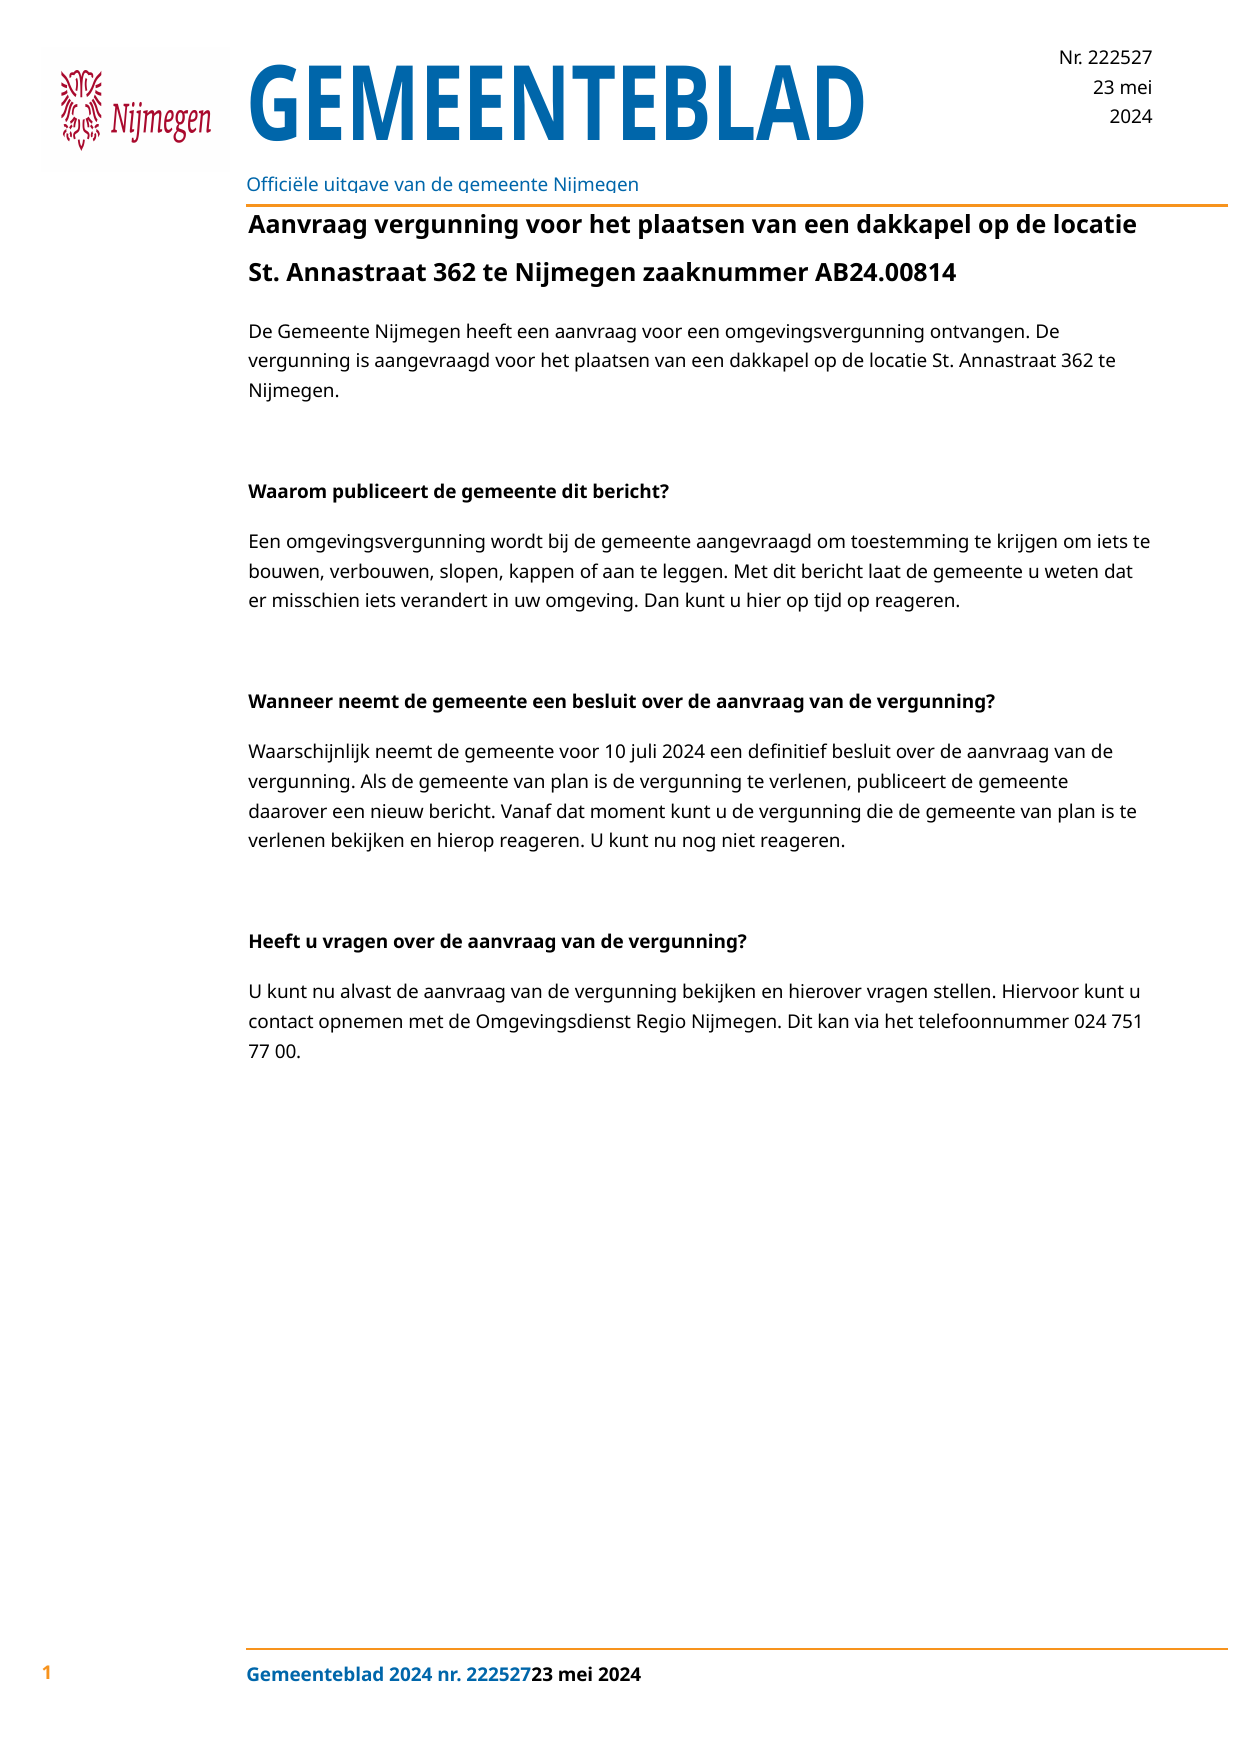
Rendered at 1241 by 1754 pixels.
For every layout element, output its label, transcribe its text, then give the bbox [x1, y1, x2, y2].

text Heeft u vragen over de aanvraag van de vergunning? [248, 928, 1152, 954]
text Waarom publiceert de gemeente dit bericht? [248, 478, 1152, 504]
text Wanneer neemt de gemeente een besluit over de aanvraag van de vergunning? [248, 688, 1152, 714]
text Waarschijnlijk neemt de gemeente voor 10 juli 2024 een definitief besluit over de aanvraag van de vergunning. Als de gemeente van plan is de vergunning te verlenen, publiceert de gemeente daarover een nieuw bericht. Vanaf dat moment kunt u de vergunning die de gemeente van plan is te verlenen bekijken en hierop reageren. U kunt nu nog niet reageren. [248, 739, 1152, 853]
text U kunt nu alvast de aanvraag van de vergunning bekijken en hierover vragen stellen. Hiervoor kunt u contact opnemen met de Omgevingsdienst Regio Nijmegen. Dit kan via het telefoonnummer 024 751 77 00. [248, 979, 1152, 1064]
text Een omgevingsvergunning wordt bij de gemeente aangevraagd om toestemming te krijgen om iets te bouwen, verbouwen, slopen, kappen of aan te leggen. Met dit bericht laat de gemeente u weten dat er misschien iets verandert in uw omgeving. Dan kunt u hier op tijd op reageren. [248, 528, 1152, 613]
text Aanvraag vergunning voor het plaatsen van een dakkapel op de locatie St. Annastraat 362 te Nijmegen zaaknummer AB24.00814 [248, 207, 1152, 288]
text De Gemeente Nijmegen heeft een aanvraag voor een omgevingsvergunning ontvangen. De vergunning is aangevraagd voor het plaatsen van een dakkapel op de locatie St. Annastraat 362 te Nijmegen. [248, 318, 1152, 403]
picture [41, 47, 231, 172]
